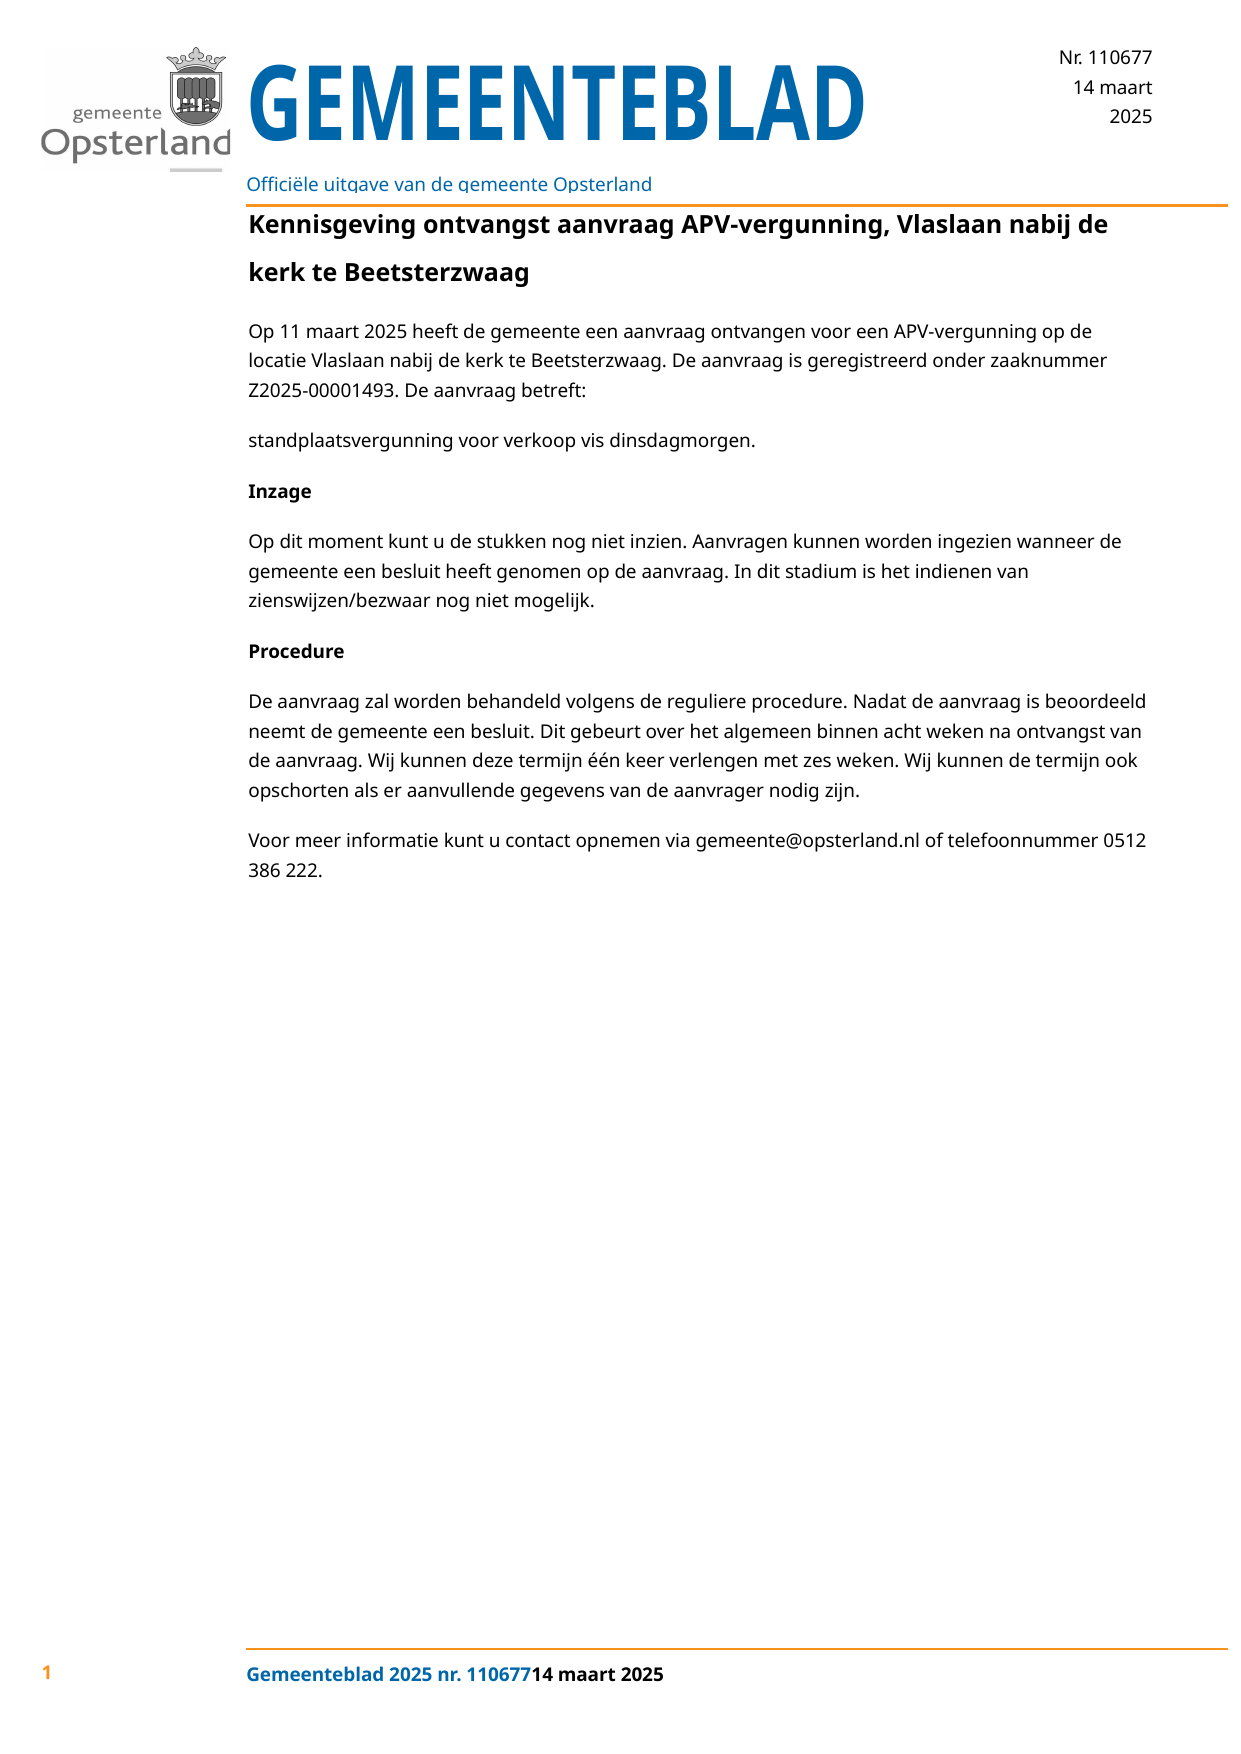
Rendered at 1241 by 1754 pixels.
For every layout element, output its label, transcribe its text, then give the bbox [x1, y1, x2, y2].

text Voor meer informatie kunt u contact opnemen via gemeente@opsterland.nl of telefoonnummer 0512 386 222. [248, 827, 1152, 883]
text standplaatsvergunning voor verkoop vis dinsdagmorgen. [248, 427, 1152, 453]
picture [41, 47, 231, 172]
text Procedure [248, 638, 1152, 664]
text Op dit moment kunt u de stukken nog niet inzien. Aanvragen kunnen worden ingezien wanneer de gemeente een besluit heeft genomen op de aanvraag. In dit stadium is het indienen van zienswijzen/bezwaar nog niet mogelijk. [248, 528, 1152, 613]
text De aanvraag zal worden behandeld volgens de reguliere procedure. Nadat de aanvraag is beoordeeld neemt de gemeente een besluit. Dit gebeurt over het algemeen binnen acht weken na ontvangst van de aanvraag. Wij kunnen deze termijn één keer verlengen met zes weken. Wij kunnen de termijn ook opschorten als er aanvullende gegevens van de aanvrager nodig zijn. [248, 688, 1152, 803]
text Inzage [248, 478, 1152, 504]
text Kennisgeving ontvangst aanvraag APV-vergunning, Vlaslaan nabij de kerk te Beetsterzwaag [248, 207, 1152, 288]
text Op 11 maart 2025 heeft de gemeente een aanvraag ontvangen voor een APV-vergunning op de locatie Vlaslaan nabij de kerk te Beetsterzwaag. De aanvraag is geregistreerd onder zaaknummer Z2025-00001493. De aanvraag betreft: [248, 318, 1152, 403]
